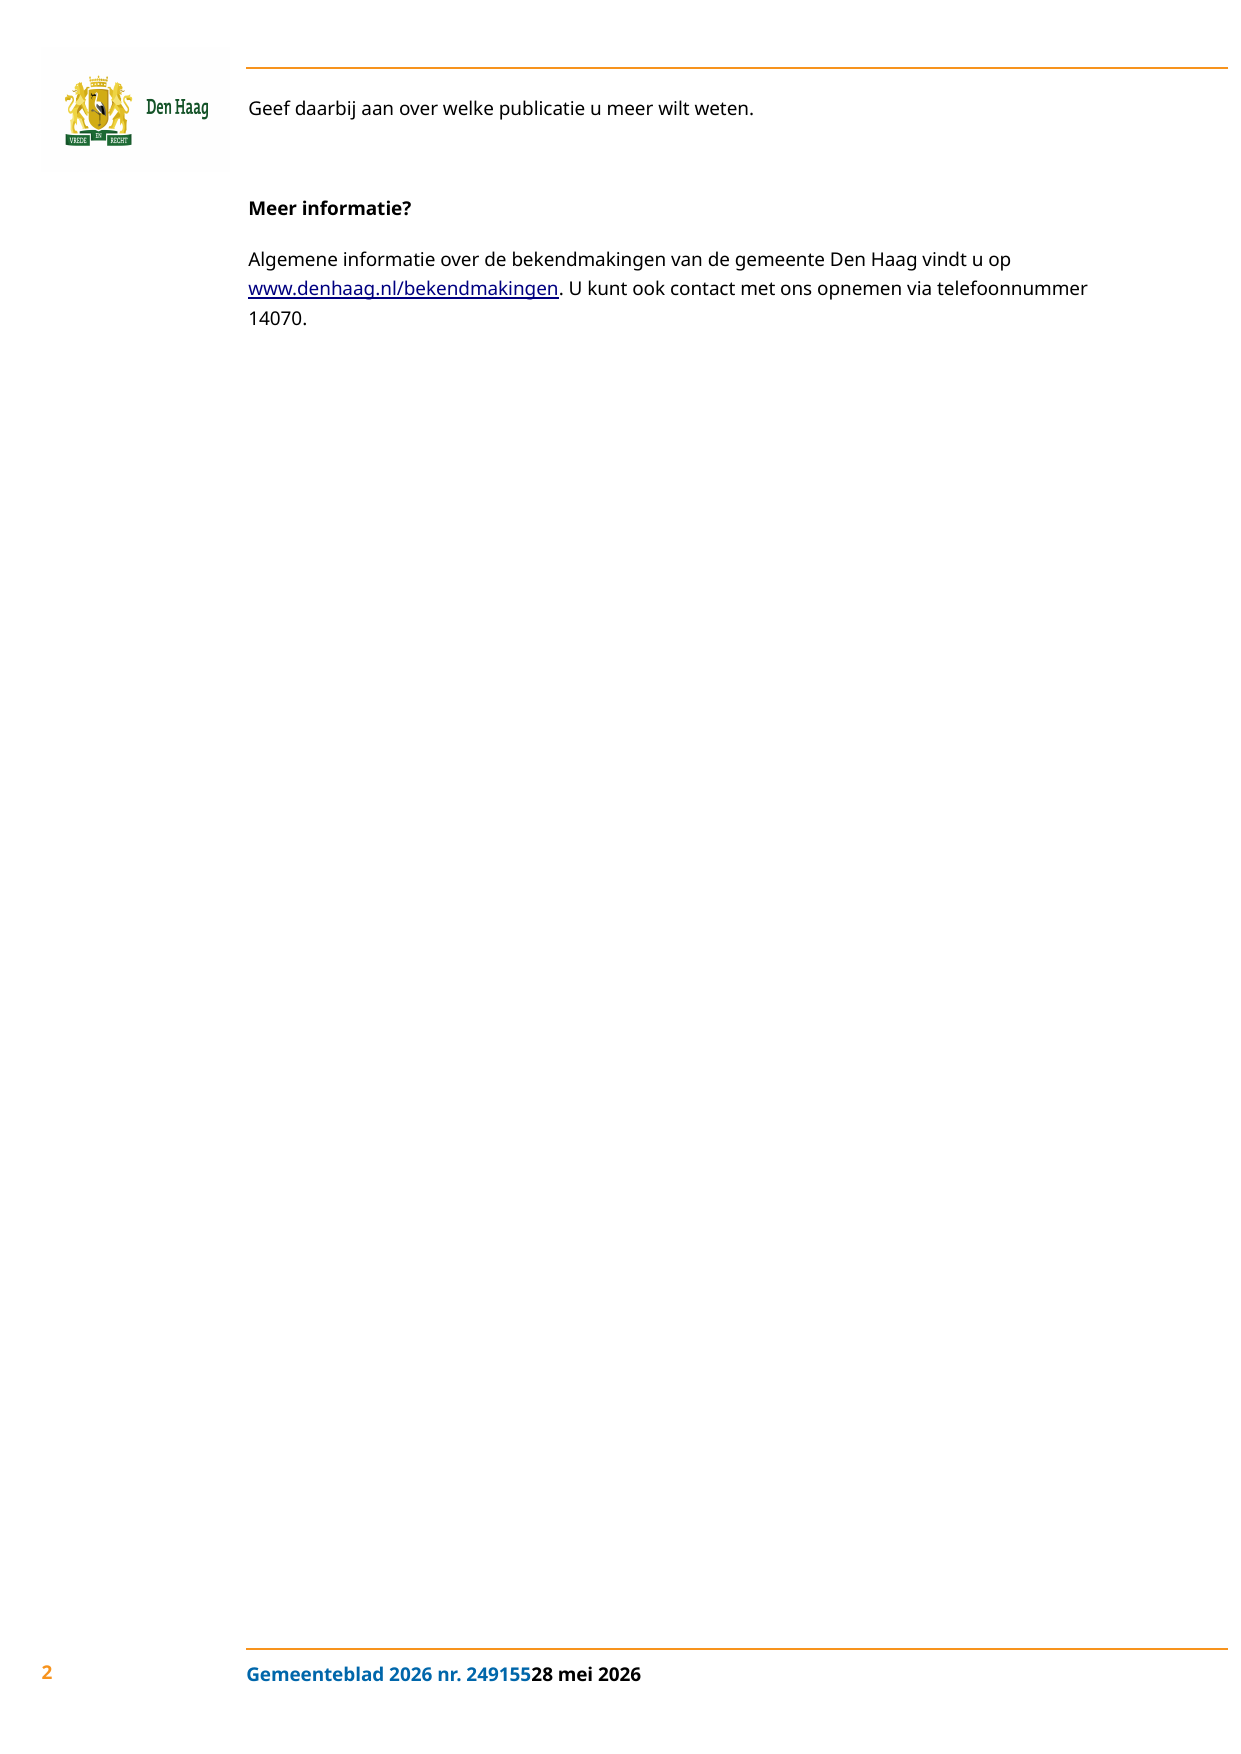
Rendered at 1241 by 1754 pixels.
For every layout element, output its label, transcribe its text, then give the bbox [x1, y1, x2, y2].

text Geef daarbij aan over welke publicatie u meer wilt weten. [248, 95, 1152, 121]
text Algemene informatie over de bekendmakingen van de gemeente Den Haag vindt u op www.denhaag.nl/bekendmakingen. U kunt ook contact met ons opnemen via telefoonnummer 14070. [248, 246, 1152, 331]
picture [41, 47, 231, 172]
text Meer informatie? [248, 196, 1152, 221]
